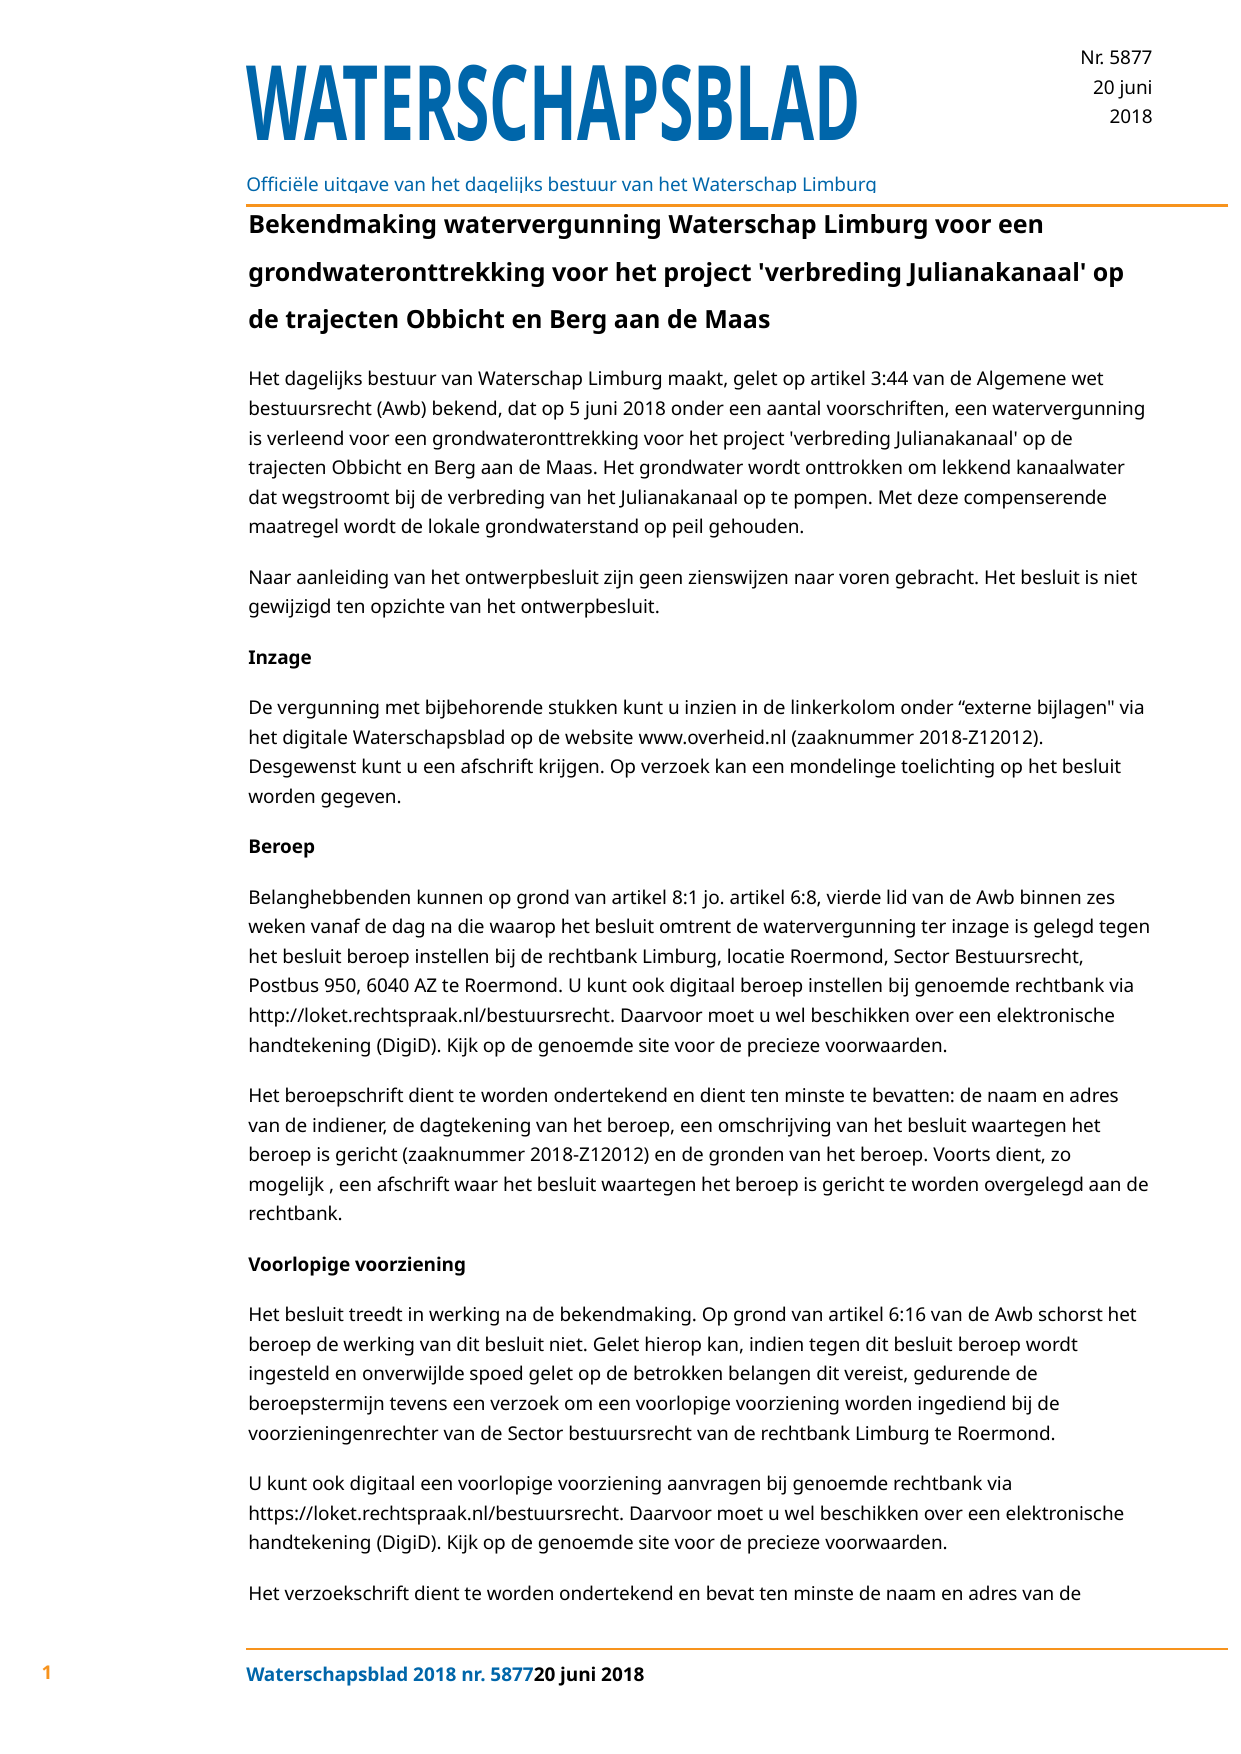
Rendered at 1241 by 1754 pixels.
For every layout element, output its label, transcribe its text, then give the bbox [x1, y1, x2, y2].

text Belanghebbenden kunnen op grond van artikel 8:1 jo. artikel 6:8, vierde lid van de Awb binnen zes weken vanaf de dag na die waarop het besluit omtrent de watervergunning ter inzage is gelegd tegen het besluit beroep instellen bij de rechtbank Limburg, locatie Roermond, Sector Bestuursrecht, Postbus 950, 6040 AZ te Roermond. U kunt ook digitaal beroep instellen bij genoemde rechtbank via http://loket.rechtspraak.nl/bestuursrecht. Daarvoor moet u wel beschikken over een elektronische handtekening (DigiD). Kijk op de genoemde site voor de precieze voorwaarden. [248, 884, 1152, 1057]
text U kunt ook digitaal een voorlopige voorziening aanvragen bij genoemde rechtbank via https://loket.rechtspraak.nl/bestuursrecht. Daarvoor moet u wel beschikken over een elektronische handtekening (DigiD). Kijk op de genoemde site voor de precieze voorwaarden. [248, 1470, 1152, 1555]
text De vergunning met bijbehorende stukken kunt u inzien in de linkerkolom onder “externe bijlagen" via het digitale Waterschapsblad op de website www.overheid.nl (zaaknummer 2018-Z12012). Desgewenst kunt u een afschrift krijgen. Op verzoek kan een mondelinge toelichting op het besluit worden gegeven. [248, 694, 1152, 809]
text Beroep [248, 833, 1152, 859]
text Naar aanleiding van het ontwerpbesluit zijn geen zienswijzen naar voren gebracht. Het besluit is niet gewijzigd ten opzichte van het ontwerpbesluit. [248, 564, 1152, 619]
text Inzage [248, 644, 1152, 669]
text Voorlopige voorziening [248, 1251, 1152, 1277]
text Het verzoekschrift dient te worden ondertekend en bevat ten minste de naam en adres van de [248, 1580, 1152, 1605]
text Het dagelijks bestuur van Waterschap Limburg maakt, gelet op artikel 3:44 van de Algemene wet bestuursrecht (Awb) bekend, dat op 5 juni 2018 onder een aantal voorschriften, een watervergunning is verleend voor een grondwateronttrekking voor het project 'verbreding Julianakanaal' op de trajecten Obbicht en Berg aan de Maas. Het grondwater wordt onttrokken om lekkend kanaalwater dat wegstroomt bij de verbreding van het Julianakanaal op te pompen. Met deze compenserende maatregel wordt de lokale grondwaterstand op peil gehouden. [248, 366, 1152, 539]
picture [41, 47, 231, 172]
text Het beroepschrift dient te worden ondertekend en dient ten minste te bevatten: de naam en adres van de indiener, de dagtekening van het beroep, een omschrijving van het besluit waartegen het beroep is gericht (zaaknummer 2018-Z12012) en de gronden van het beroep. Voorts dient, zo mogelijk , een afschrift waar het besluit waartegen het beroep is gericht te worden overgelegd aan de rechtbank. [248, 1082, 1152, 1226]
text Het besluit treedt in werking na de bekendmaking. Op grond van artikel 6:16 van de Awb schorst het beroep de werking van dit besluit niet. Gelet hierop kan, indien tegen dit besluit beroep wordt ingesteld en onverwijlde spoed gelet op de betrokken belangen dit vereist, gedurende de beroepstermijn tevens een verzoek om een voorlopige voorziening worden ingediend bij de voorzieningenrechter van de Sector bestuursrecht van de rechtbank Limburg te Roermond. [248, 1301, 1152, 1445]
text Bekendmaking watervergunning Waterschap Limburg voor een grondwateronttrekking voor het project 'verbreding Julianakanaal' op de trajecten Obbicht en Berg aan de Maas [248, 207, 1152, 336]
